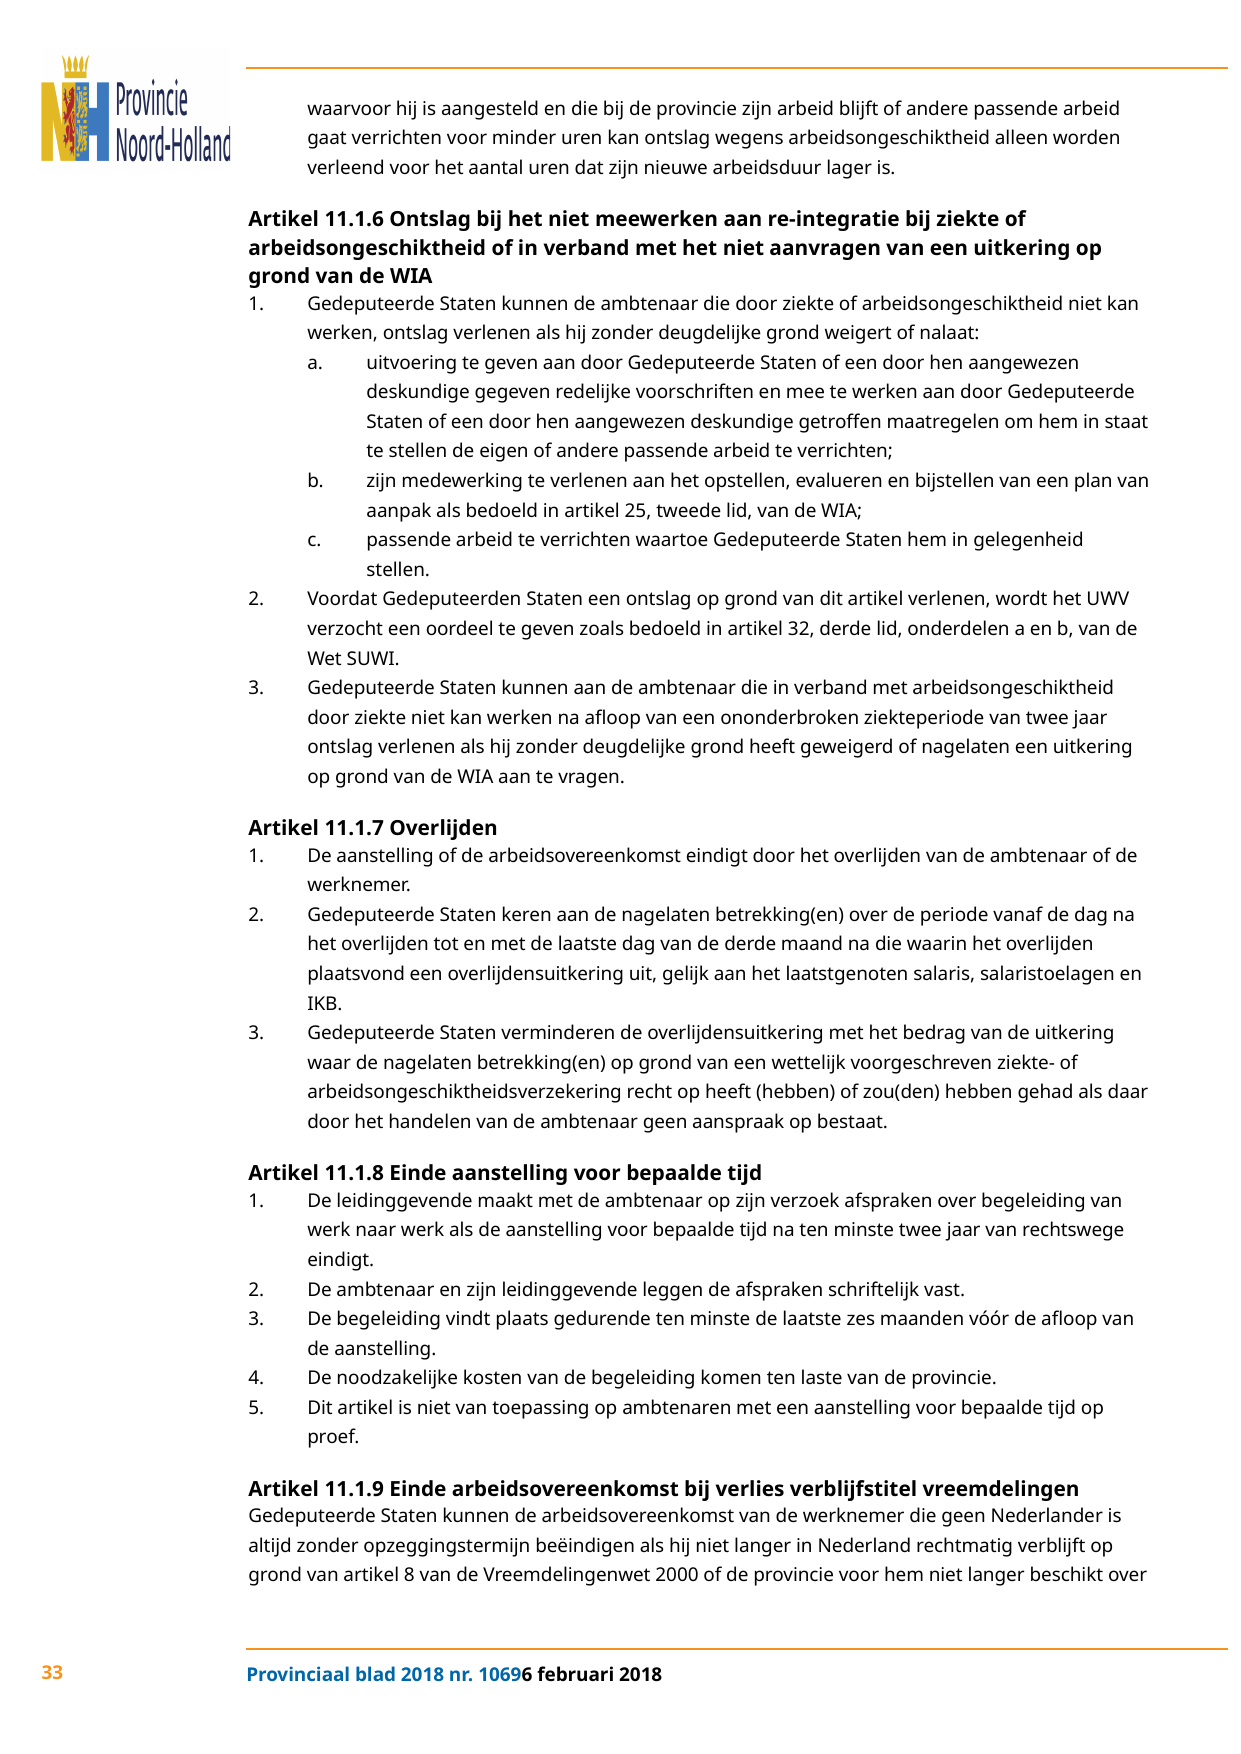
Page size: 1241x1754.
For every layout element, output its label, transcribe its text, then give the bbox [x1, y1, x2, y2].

text Artikel 11.1.7 Overlijden [248, 813, 1152, 842]
list passende arbeid te verrichten waartoe Gedeputeerde Staten hem in gelegenheid stellen. [307, 526, 1152, 582]
list De ambtenaar en zijn leidinggevende leggen de afspraken schriftelijk vast. [248, 1276, 1152, 1301]
picture [41, 47, 231, 172]
text Artikel 11.1.8 Einde aanstelling voor bepaalde tijd [248, 1158, 1152, 1187]
list Dit artikel is niet van toepassing op ambtenaren met een aanstelling voor bepaalde tijd op proef. [248, 1394, 1152, 1449]
text Gedeputeerde Staten kunnen de arbeidsovereenkomst van de werknemer die geen Nederlander is altijd zonder opzeggingstermijn beëindigen als hij niet langer in Nederland rechtmatig verblijft op grond van artikel 8 van de Vreemdelingenwet 2000 of de provincie voor hem niet langer beschikt over [248, 1502, 1152, 1587]
list Gedeputeerde Staten keren aan de nagelaten betrekking(en) over de periode vanaf de dag na het overlijden tot en met de laatste dag van de derde maand na die waarin het overlijden plaatsvond een overlijdensuitkering uit, gelijk aan het laatstgenoten salaris, salaristoelagen en IKB. [248, 901, 1152, 1016]
text Artikel 11.1.9 Einde arbeidsovereenkomst bij verlies verblijfstitel vreemdelingen [248, 1474, 1152, 1502]
list De leidinggevende maakt met de ambtenaar op zijn verzoek afspraken over begeleiding van werk naar werk als de aanstelling voor bepaalde tijd na ten minste twee jaar van rechtswege eindigt. [248, 1187, 1152, 1272]
list De aanstelling of de arbeidsovereenkomst eindigt door het overlijden van de ambtenaar of de werknemer. [248, 842, 1152, 897]
list waarvoor hij is aangesteld en die bij de provincie zijn arbeid blijft of andere passende arbeid gaat verrichten voor minder uren kan ontslag wegens arbeidsongeschiktheid alleen worden verleend voor het aantal uren dat zijn nieuwe arbeidsduur lager is. [248, 95, 1152, 180]
list Gedeputeerde Staten kunnen aan de ambtenaar die in verband met arbeidsongeschiktheid door ziekte niet kan werken na afloop van een ononderbroken ziekteperiode van twee jaar ontslag verlenen als hij zonder deugdelijke grond heeft geweigerd of nagelaten een uitkering op grond van de WIA aan te vragen. [248, 674, 1152, 789]
list De begeleiding vindt plaats gedurende ten minste de laatste zes maanden vóór de afloop van de aanstelling. [248, 1305, 1152, 1361]
list Gedeputeerde Staten kunnen de ambtenaar die door ziekte of arbeidsongeschiktheid niet kan werken, ontslag verlenen als hij zonder deugdelijke grond weigert of nalaat: [248, 290, 1152, 345]
list zijn medewerking te verlenen aan het opstellen, evalueren en bijstellen van een plan van aanpak als bedoeld in artikel 25, tweede lid, van de WIA; [307, 467, 1152, 522]
list Voordat Gedeputeerden Staten een ontslag op grond van dit artikel verlenen, wordt het UWV verzocht een oordeel te geven zoals bedoeld in artikel 32, derde lid, onderdelen a en b, van de Wet SUWI. [248, 586, 1152, 670]
list uitvoering te geven aan door Gedeputeerde Staten of een door hen aangewezen deskundige gegeven redelijke voorschriften en mee te werken aan door Gedeputeerde Staten of een door hen aangewezen deskundige getroffen maatregelen om hem in staat te stellen de eigen of andere passende arbeid te verrichten; [307, 349, 1152, 463]
list Gedeputeerde Staten verminderen de overlijdensuitkering met het bedrag van de uitkering waar de nagelaten betrekking(en) op grond van een wettelijk voorgeschreven ziekte- of arbeidsongeschiktheidsverzekering recht op heeft (hebben) of zou(den) hebben gehad als daar door het handelen van de ambtenaar geen aanspraak op bestaat. [248, 1019, 1152, 1134]
text Artikel 11.1.6 Ontslag bij het niet meewerken aan re-integratie bij ziekte of arbeidsongeschiktheid of in verband met het niet aanvragen van een uitkering op grond van de WIA [248, 204, 1152, 290]
list De noodzakelijke kosten van de begeleiding komen ten laste van de provincie. [248, 1364, 1152, 1390]
